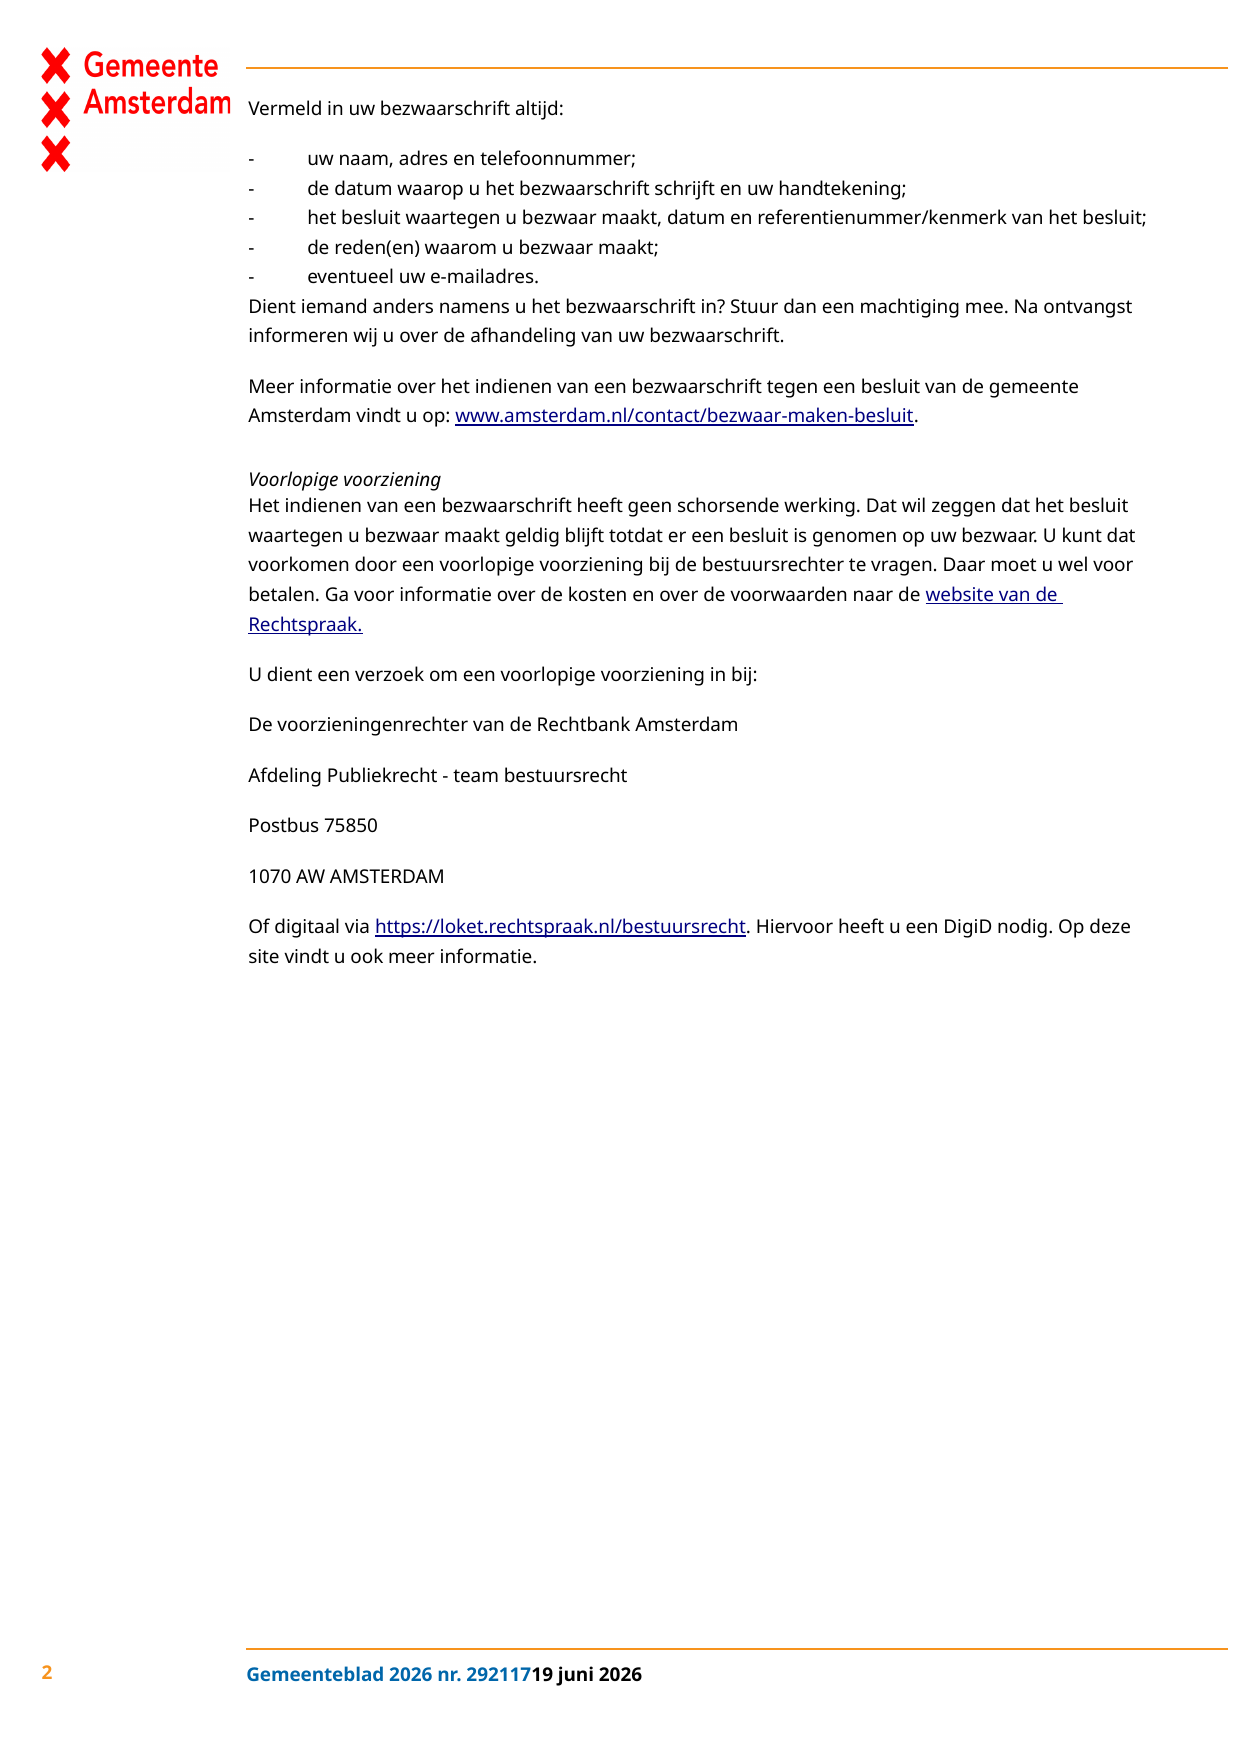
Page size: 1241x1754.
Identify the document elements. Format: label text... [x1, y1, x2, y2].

text Dient iemand anders namens u het bezwaarschrift in? Stuur dan een machtiging mee. Na ontvangst informeren wij u over de afhandeling van uw bezwaarschrift. [248, 293, 1152, 348]
picture [41, 47, 231, 172]
text Voorlopige voorziening [248, 467, 1152, 492]
text 1070 AW AMSTERDAM [248, 863, 1152, 888]
text De voorzieningenrechter van de Rechtbank Amsterdam [248, 712, 1152, 737]
list eventueel uw e-mailadres. [248, 263, 1152, 289]
text Meer informatie over het indienen van een bezwaarschrift tegen een besluit van de gemeente Amsterdam vindt u op: www.amsterdam.nl/contact/bezwaar-maken-besluit. [248, 373, 1152, 428]
text Vermeld in uw bezwaarschrift altijd: [248, 95, 1152, 121]
list de reden(en) waarom u bezwaar maakt; [248, 234, 1152, 260]
list uw naam, adres en telefoonnummer; [248, 145, 1152, 171]
text U dient een verzoek om een voorlopige voorziening in bij: [248, 661, 1152, 687]
list de datum waarop u het bezwaarschrift schrijft en uw handtekening; [248, 175, 1152, 201]
list het besluit waartegen u bezwaar maakt, datum en referentienummer/kenmerk van het besluit; [248, 204, 1152, 230]
text Afdeling Publiekrecht - team bestuursrecht [248, 762, 1152, 788]
text Postbus 75850 [248, 812, 1152, 838]
text Het indienen van een bezwaarschrift heeft geen schorsende werking. Dat wil zeggen dat het besluit waartegen u bezwaar maakt geldig blijft totdat er een besluit is genomen op uw bezwaar. U kunt dat voorkomen door een voorlopige voorziening bij de bestuursrechter te vragen. Daar moet u wel voor betalen. Ga voor informatie over de kosten en over de voorwaarden naar de website van de Rechtspraak. [248, 492, 1152, 636]
text Of digitaal via https://loket.rechtspraak.nl/bestuursrecht. Hiervoor heeft u een DigiD nodig. Op deze site vindt u ook meer informatie. [248, 913, 1152, 968]
